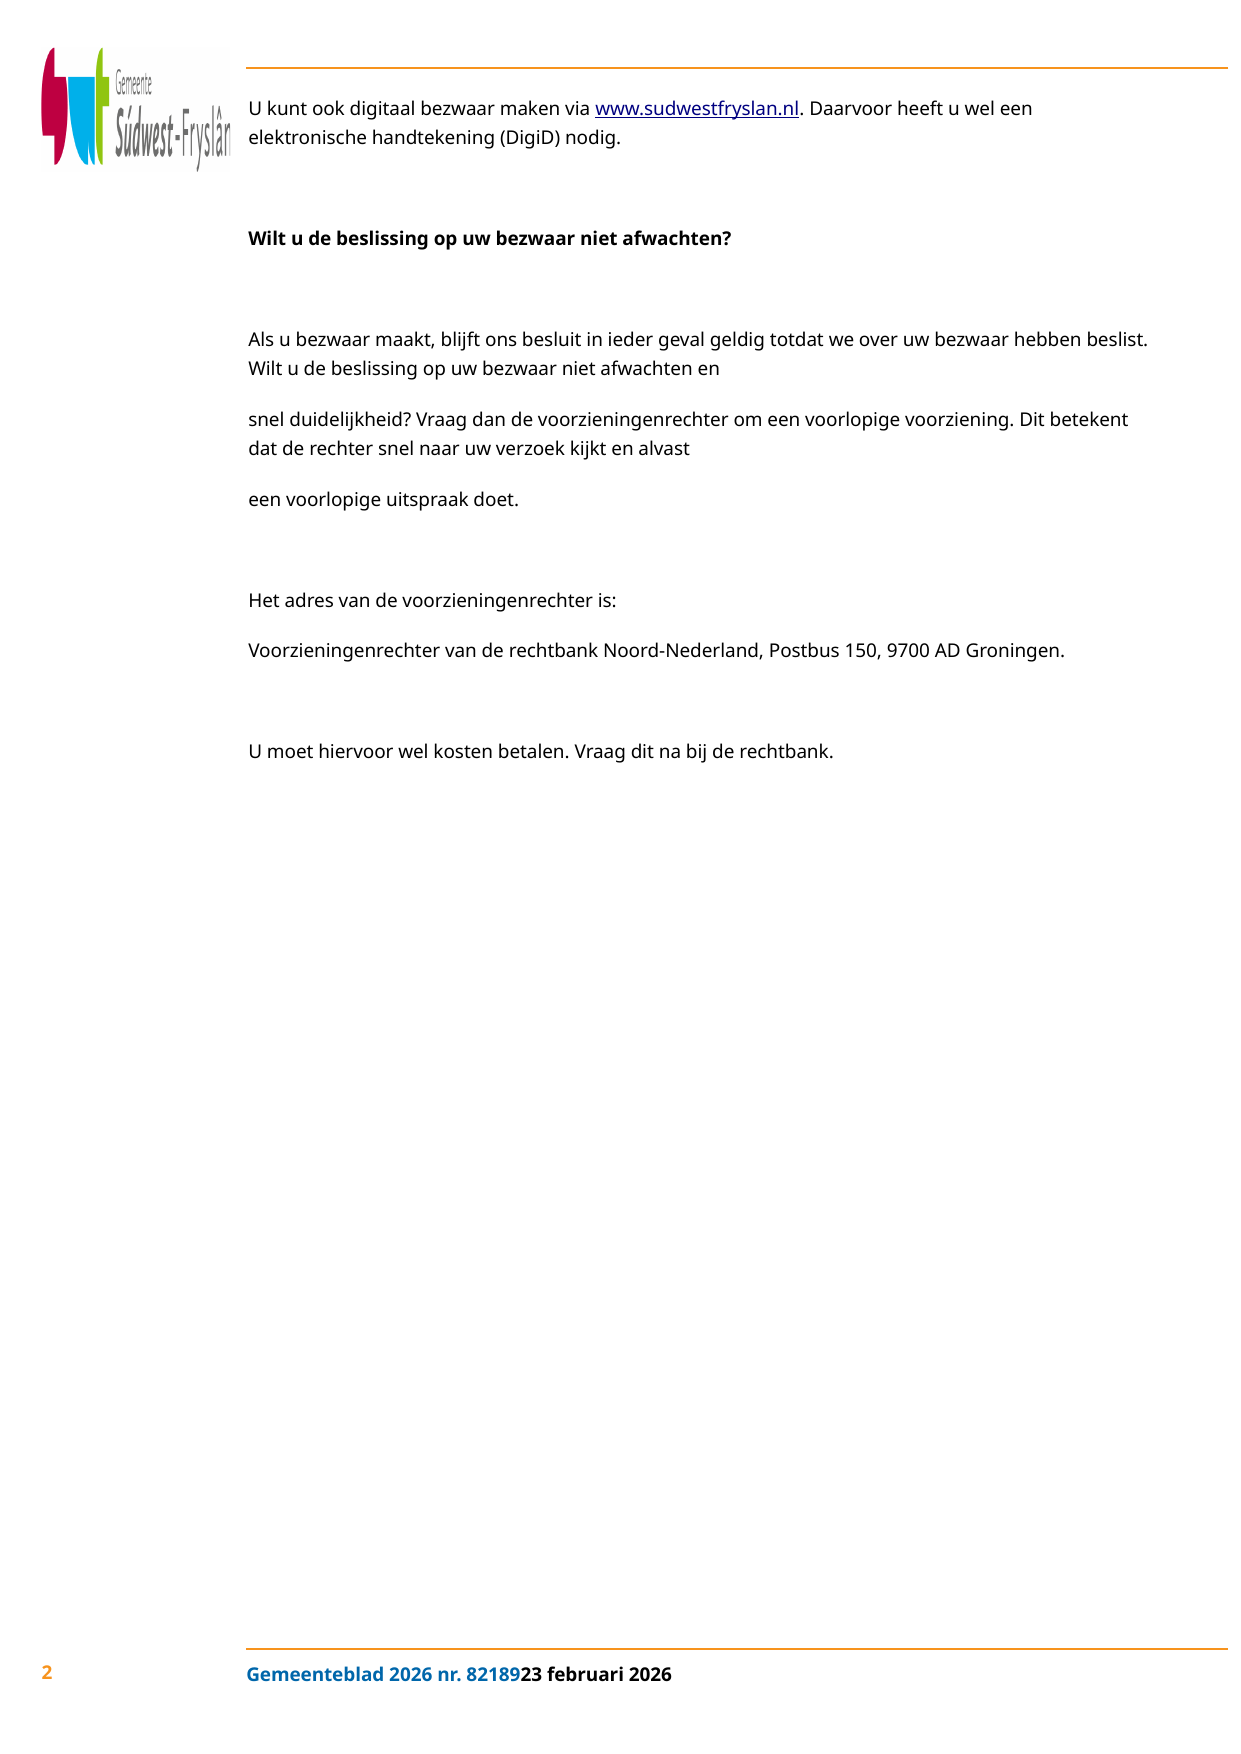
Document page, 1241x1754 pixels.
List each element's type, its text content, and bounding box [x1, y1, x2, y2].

text Wilt u de beslissing op uw bezwaar niet afwachten? [248, 225, 1152, 251]
text U moet hiervoor wel kosten betalen. Vraag dit na bij de rechtbank. [248, 738, 1152, 764]
text Als u bezwaar maakt, blijft ons besluit in ieder geval geldig totdat we over uw bezwaar hebben beslist. Wilt u de beslissing op uw bezwaar niet afwachten en [248, 326, 1152, 381]
text een voorlopige uitspraak doet. [248, 486, 1152, 512]
text Voorzieningenrechter van de rechtbank Noord-Nederland, Postbus 150, 9700 AD Groningen. [248, 637, 1152, 663]
picture [41, 47, 231, 172]
text U kunt ook digitaal bezwaar maken via www.sudwestfryslan.nl. Daarvoor heeft u wel een elektronische handtekening (DigiD) nodig. [248, 95, 1152, 150]
text Het adres van de voorzieningenrechter is: [248, 587, 1152, 613]
text snel duidelijkheid? Vraag dan de voorzieningenrechter om een voorlopige voorziening. Dit betekent dat de rechter snel naar uw verzoek kijkt en alvast [248, 406, 1152, 461]
